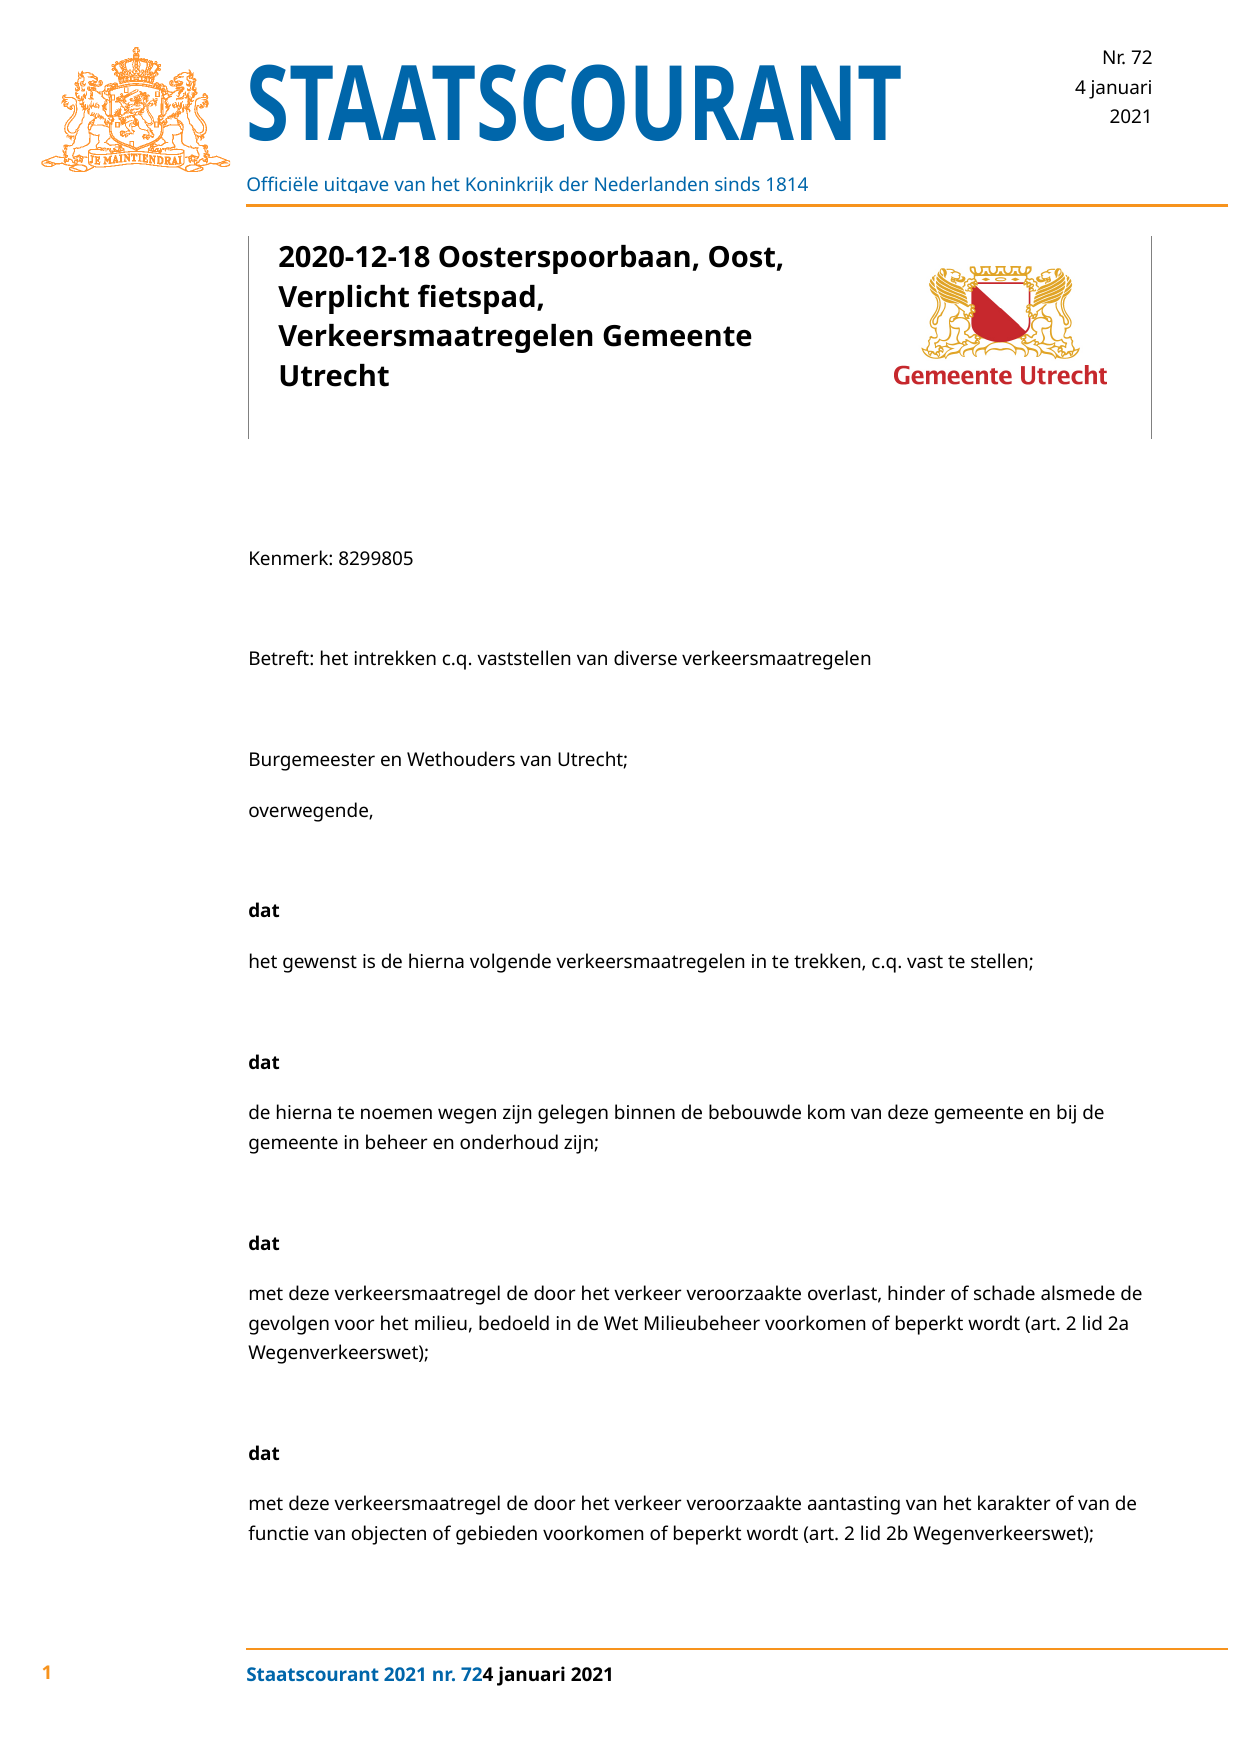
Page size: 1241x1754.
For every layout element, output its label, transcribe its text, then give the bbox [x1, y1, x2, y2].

text overwegende, [248, 797, 1152, 823]
text Kenmerk: 8299805 [248, 545, 1152, 571]
text met deze verkeersmaatregel de door het verkeer veroorzaakte aantasting van het karakter of van de functie van objecten of gebieden voorkomen of beperkt wordt (art. 2 lid 2b Wegenverkeerswet); [248, 1491, 1152, 1546]
picture [41, 47, 231, 172]
picture [882, 236, 1119, 414]
text de hierna te noemen wegen zijn gelegen binnen de bebouwde kom van deze gemeente en bij de gemeente in beheer en onderhoud zijn; [248, 1099, 1152, 1155]
text dat [248, 1049, 1152, 1075]
text Betreft: het intrekken c.q. vaststellen van diverse verkeersmaatregelen [248, 646, 1152, 671]
text het gewenst is de hierna volgende verkeersmaatregelen in te trekken, c.q. vast te stellen; [248, 948, 1152, 974]
table_header [1119, 236, 1151, 413]
text dat [248, 1230, 1152, 1256]
table_header [850, 236, 882, 413]
table_header 2020-12-18 Oosterspoorbaan, Oost, Verplicht fietspad, Verkeersmaatregelen Gemeente Utrecht [249, 236, 850, 439]
text dat [248, 1440, 1152, 1466]
table_header [850, 414, 1151, 439]
text dat [248, 898, 1152, 923]
text Burgemeester en Wethouders van Utrecht; [248, 746, 1152, 772]
text met deze verkeersmaatregel de door het verkeer veroorzaakte overlast, hinder of schade alsmede de gevolgen voor het milieu, bedoeld in de Wet Milieubeheer voorkomen of beperkt wordt (art. 2 lid 2a Wegenverkeerswet); [248, 1280, 1152, 1365]
